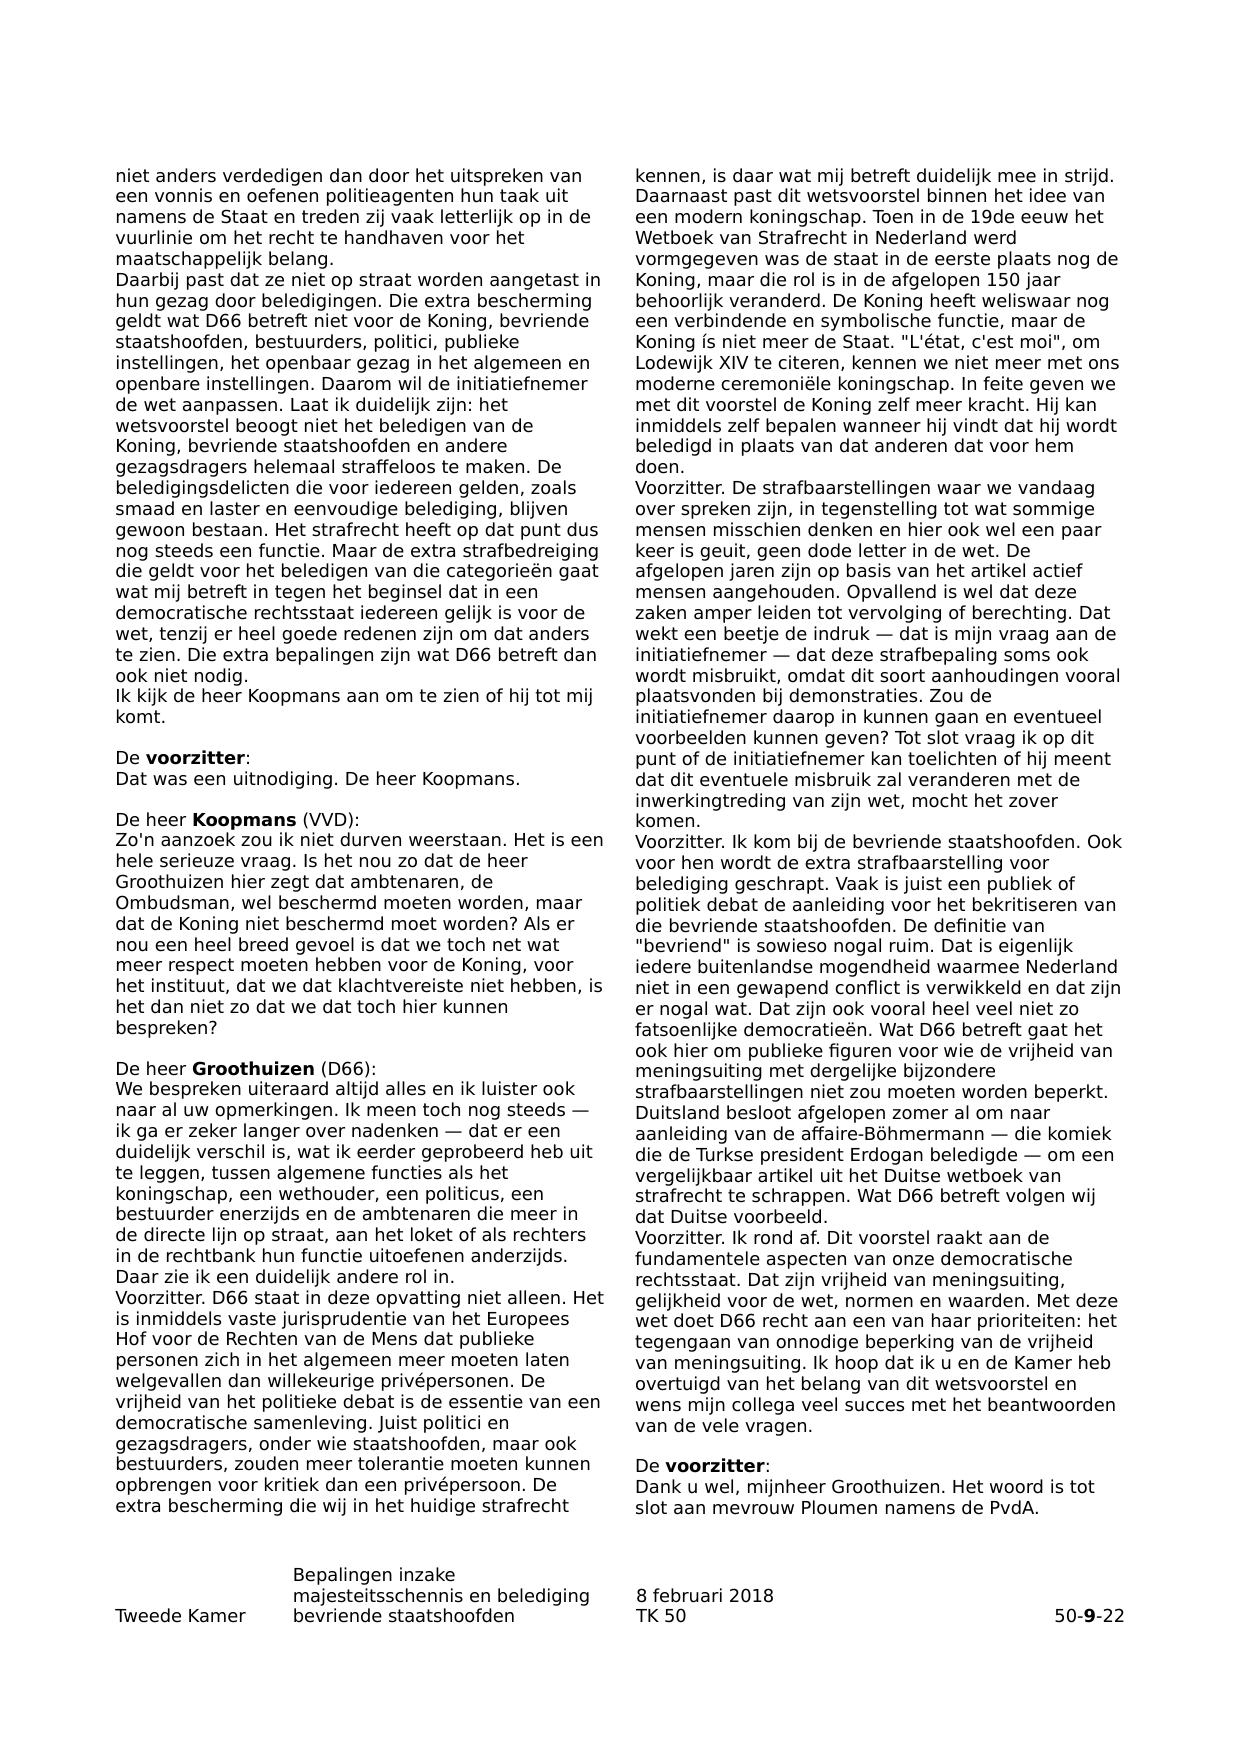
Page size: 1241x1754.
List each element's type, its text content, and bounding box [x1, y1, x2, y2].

text Voorzitter. Ik kom bij de bevriende staatshoofden. Ook voor hen wordt de extra strafbaarstelling voor belediging geschrapt. Vaak is juist een publiek of politiek debat de aanleiding voor het bekritiseren van die bevriende staatshoofden. De definitie van "bevriend" is sowieso nogal ruim. Dat is eigenlijk iedere buitenlandse mogendheid waarmee Nederland niet in een gewapend conflict is verwikkeld en dat zijn er nogal wat. Dat zijn ook vooral heel veel niet zo fatsoenlijke democratieën. Wat D66 betreft gaat het ook hier om publieke figuren voor wie de vrijheid van meningsuiting met dergelijke bijzondere strafbaarstellingen niet zou moeten worden beperkt. Duitsland besloot afgelopen zomer al om naar aanleiding van de affaire-Böhmermann — die komiek die de Turkse president Erdogan beledigde — om een vergelijkbaar artikel uit het Duitse wetboek van strafrecht te schrappen. Wat D66 betreft volgen wij dat Duitse voorbeeld. [635, 832, 1125, 1228]
text De heer Groothuizen (D66): [115, 1058, 605, 1079]
text Daarbij past dat ze niet op straat worden aangetast in hun gezag door beledigingen. Die extra bescherming geldt wat D66 betreft niet voor de Koning, bevriende staatshoofden, bestuurders, politici, publieke instellingen, het openbaar gezag in het algemeen en openbare instellingen. Daarom wil de initiatiefnemer de wet aanpassen. Laat ik duidelijk zijn: het wetsvoorstel beoogt niet het beledigen van de Koning, bevriende staatshoofden en andere gezagsdragers helemaal straffeloos te maken. De beledigingsdelicten die voor iedereen gelden, zoals smaad en laster en eenvoudige belediging, blijven gewoon bestaan. Het strafrecht heeft op dat punt dus nog steeds een functie. Maar de extra strafbedreiging die geldt voor het beledigen van die categorieën gaat wat mij betreft in tegen het beginsel dat in een democratische rechtsstaat iedereen gelijk is voor de wet, tenzij er heel goede redenen zijn om dat anders te zien. Die extra bepalingen zijn wat D66 betreft dan ook niet nodig. [115, 269, 605, 686]
text Voorzitter. D66 staat in deze opvatting niet alleen. Het is inmiddels vaste jurisprudentie van het Europees Hof voor de Rechten van de Mens dat publieke personen zich in het algemeen meer moeten laten welgevallen dan willekeurige privépersonen. De vrijheid van het politieke debat is de essentie van een democratische samenleving. Juist politici en gezagsdragers, onder wie staatshoofden, maar ook bestuurders, zouden meer tolerantie moeten kunnen opbrengen voor kritiek dan een privépersoon. De extra bescherming die wij in het huidige strafrecht [115, 1287, 605, 1517]
text We bespreken uiteraard altijd alles en ik luister ook naar al uw opmerkingen. Ik meen toch nog steeds — ik ga er zeker langer over nadenken — dat er een duidelijk verschil is, wat ik eerder geprobeerd heb uit te leggen, tussen algemene functies als het koningschap, een wethouder, een politicus, een bestuurder enerzijds en de ambtenaren die meer in de directe lijn op straat, aan het loket of als rechters in de rechtbank hun functie uitoefenen anderzijds. Daar zie ik een duidelijk andere rol in. [115, 1079, 605, 1287]
text De voorzitter: [115, 748, 605, 768]
text Voorzitter. De strafbaarstellingen waar we vandaag over spreken zijn, in tegenstelling tot wat sommige mensen misschien denken en hier ook wel een paar keer is geuit, geen dode letter in de wet. De afgelopen jaren zijn op basis van het artikel actief mensen aangehouden. Opvallend is wel dat deze zaken amper leiden tot vervolging of berechting. Dat wekt een beetje de indruk — dat is mijn vraag aan de initiatiefnemer — dat deze strafbepaling soms ook wordt misbruikt, omdat dit soort aanhoudingen vooral plaatsvonden bij demonstraties. Zou de initiatiefnemer daarop in kunnen gaan en eventueel voorbeelden kunnen geven? Tot slot vraag ik op dit punt of de initiatiefnemer kan toelichten of hij meent dat dit eventuele misbruik zal veranderen met de inwerkingtreding van zijn wet, mocht het zover komen. [635, 478, 1125, 832]
text De heer Koopmans (VVD): [115, 809, 605, 830]
text Dank u wel, mijnheer Groothuizen. Het woord is tot slot aan mevrouw Ploumen namens de PvdA. [635, 1477, 1125, 1518]
text Dat was een uitnodiging. De heer Koopmans. [115, 768, 605, 789]
text niet anders verdedigen dan door het uitspreken van een vonnis en oefenen politieagenten hun taak uit namens de Staat en treden zij vaak letterlijk op in de vuurlinie om het recht te handhaven voor het maatschappelijk belang. [115, 165, 605, 269]
text Ik kijk de heer Koopmans aan om te zien of hij tot mij komt. [115, 686, 605, 728]
text Zo'n aanzoek zou ik niet durven weerstaan. Het is een hele serieuze vraag. Is het nou zo dat de heer Groothuizen hier zegt dat ambtenaren, de Ombudsman, wel beschermd moeten worden, maar dat de Koning niet beschermd moet worden? Als er nou een heel breed gevoel is dat we toch net wat meer respect moeten hebben voor de Koning, voor het instituut, dat we dat klachtvereiste niet hebben, is het dan niet zo dat we dat toch hier kunnen bespreken? [115, 830, 605, 1038]
text Voorzitter. Ik rond af. Dit voorstel raakt aan de fundamentele aspecten van onze democratische rechtsstaat. Dat zijn vrijheid van meningsuiting, gelijkheid voor de wet, normen en waarden. Met deze wet doet D66 recht aan een van haar prioriteiten: het tegengaan van onnodige beperking van de vrijheid van meningsuiting. Ik hoop dat ik u en de Kamer heb overtuigd van het belang van dit wetsvoorstel en wens mijn collega veel succes met het beantwoorden van de vele vragen. [635, 1228, 1125, 1436]
text kennen, is daar wat mij betreft duidelijk mee in strijd. Daarnaast past dit wetsvoorstel binnen het idee van een modern koningschap. Toen in de 19de eeuw het Wetboek van Strafrecht in Nederland werd vormgegeven was de staat in de eerste plaats nog de Koning, maar die rol is in de afgelopen 150 jaar behoorlijk veranderd. De Koning heeft weliswaar nog een verbindende en symbolische functie, maar de Koning ís niet meer de Staat. "L'état, c'est moi", om Lodewijk XIV te citeren, kennen we niet meer met ons moderne ceremoniële koningschap. In feite geven we met dit voorstel de Koning zelf meer kracht. Hij kan inmiddels zelf bepalen wanneer hij vindt dat hij wordt beledigd in plaats van dat anderen dat voor hem doen. [635, 165, 1125, 478]
text De voorzitter: [635, 1456, 1125, 1477]
